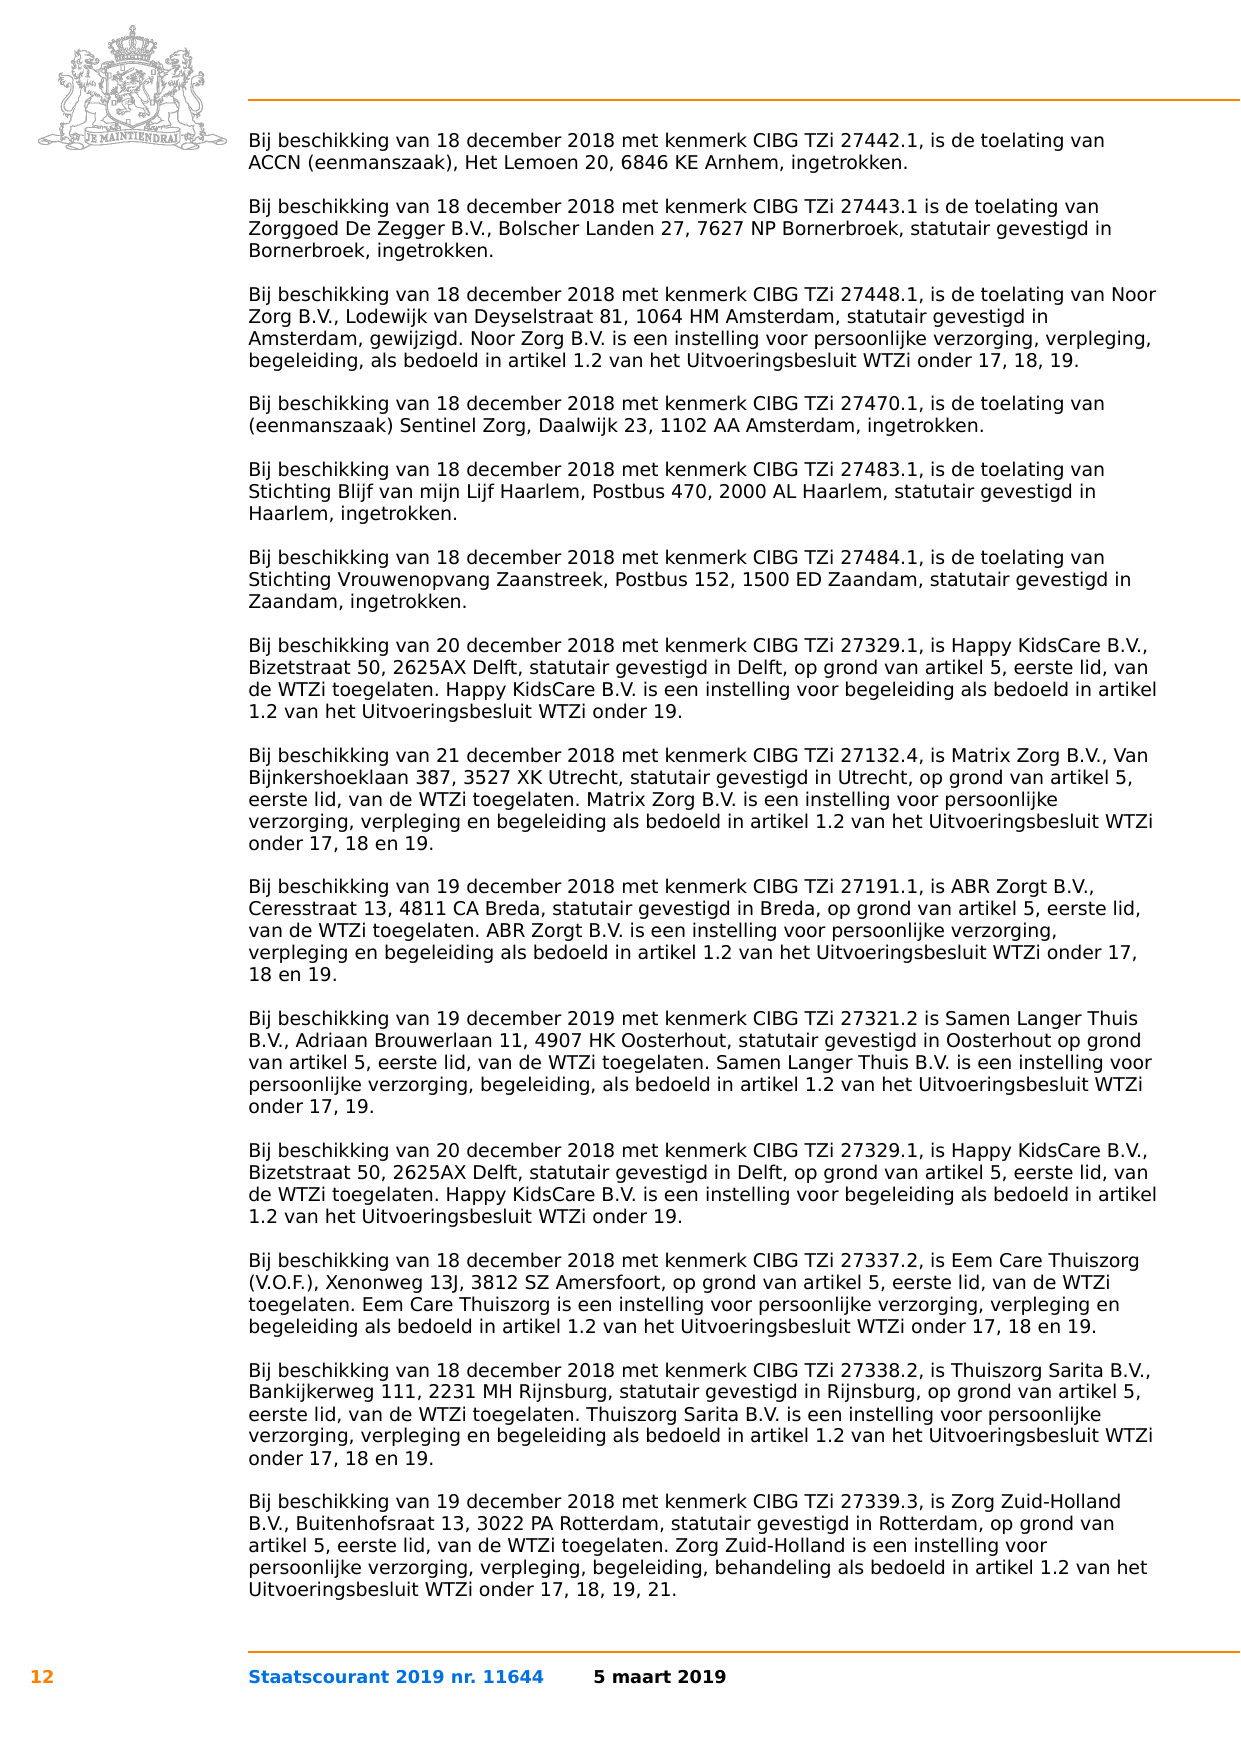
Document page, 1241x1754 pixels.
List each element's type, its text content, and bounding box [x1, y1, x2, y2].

text Bij beschikking van 21 december 2018 met kenmerk CIBG TZi 27132.4, is Matrix Zorg B.V., Van Bijnkershoeklaan 387, 3527 XK Utrecht, statutair gevestigd in Utrecht, op grond van artikel 5, eerste lid, van de WTZi toegelaten. Matrix Zorg B.V. is een instelling voor persoonlijke verzorging, verpleging en begeleiding als bedoeld in artikel 1.2 van het Uitvoeringsbesluit WTZi onder 17, 18 en 19. [248, 744, 1163, 854]
text Bij beschikking van 18 december 2018 met kenmerk CIBG TZi 27443.1 is de toelating van Zorggoed De Zegger B.V., Bolscher Landen 27, 7627 NP Bornerbroek, statutair gevestigd in Bornerbroek, ingetrokken. [248, 196, 1163, 262]
text Bij beschikking van 19 december 2018 met kenmerk CIBG TZi 27339.3, is Zorg Zuid-Holland B.V., Buitenhofsraat 13, 3022 PA Rotterdam, statutair gevestigd in Rotterdam, op grond van artikel 5, eerste lid, van de WTZi toegelaten. Zorg Zuid-Holland is een instelling voor persoonlijke verzorging, verpleging, begeleiding, behandeling als bedoeld in artikel 1.2 van het Uitvoeringsbesluit WTZi onder 17, 18, 19, 21. [248, 1491, 1163, 1601]
text Bij beschikking van 18 december 2018 met kenmerk CIBG TZi 27442.1, is de toelating van ACCN (eenmanszaak), Het Lemoen 20, 6846 KE Arnhem, ingetrokken. [248, 130, 1163, 174]
text Bij beschikking van 20 december 2018 met kenmerk CIBG TZi 27329.1, is Happy KidsCare B.V., Bizetstraat 50, 2625AX Delft, statutair gevestigd in Delft, op grond van artikel 5, eerste lid, van de WTZi toegelaten. Happy KidsCare B.V. is een instelling voor begeleiding als bedoeld in artikel 1.2 van het Uitvoeringsbesluit WTZi onder 19. [248, 635, 1163, 723]
text Bij beschikking van 18 december 2018 met kenmerk CIBG TZi 27484.1, is de toelating van Stichting Vrouwenopvang Zaanstreek, Postbus 152, 1500 ED Zaandam, statutair gevestigd in Zaandam, ingetrokken. [248, 547, 1163, 613]
text Bij beschikking van 19 december 2019 met kenmerk CIBG TZi 27321.2 is Samen Langer Thuis B.V., Adriaan Brouwerlaan 11, 4907 HK Oosterhout, statutair gevestigd in Oosterhout op grond van artikel 5, eerste lid, van de WTZi toegelaten. Samen Langer Thuis B.V. is een instelling voor persoonlijke verzorging, begeleiding, als bedoeld in artikel 1.2 van het Uitvoeringsbesluit WTZi onder 17, 19. [248, 1008, 1163, 1118]
text Bij beschikking van 18 december 2018 met kenmerk CIBG TZi 27338.2, is Thuiszorg Sarita B.V., Bankijkerweg 111, 2231 MH Rijnsburg, statutair gevestigd in Rijnsburg, op grond van artikel 5, eerste lid, van de WTZi toegelaten. Thuiszorg Sarita B.V. is een instelling voor persoonlijke verzorging, verpleging en begeleiding als bedoeld in artikel 1.2 van het Uitvoeringsbesluit WTZi onder 17, 18 en 19. [248, 1359, 1163, 1469]
text Bij beschikking van 18 december 2018 met kenmerk CIBG TZi 27483.1, is de toelating van Stichting Blijf van mijn Lijf Haarlem, Postbus 470, 2000 AL Haarlem, statutair gevestigd in Haarlem, ingetrokken. [248, 459, 1163, 525]
text Bij beschikking van 20 december 2018 met kenmerk CIBG TZi 27329.1, is Happy KidsCare B.V., Bizetstraat 50, 2625AX Delft, statutair gevestigd in Delft, op grond van artikel 5, eerste lid, van de WTZi toegelaten. Happy KidsCare B.V. is een instelling voor begeleiding als bedoeld in artikel 1.2 van het Uitvoeringsbesluit WTZi onder 19. [248, 1140, 1163, 1228]
text Bij beschikking van 19 december 2018 met kenmerk CIBG TZi 27191.1, is ABR Zorgt B.V., Ceresstraat 13, 4811 CA Breda, statutair gevestigd in Breda, op grond van artikel 5, eerste lid, van de WTZi toegelaten. ABR Zorgt B.V. is een instelling voor persoonlijke verzorging, verpleging en begeleiding als bedoeld in artikel 1.2 van het Uitvoeringsbesluit WTZi onder 17, 18 en 19. [248, 876, 1163, 986]
picture [38, 25, 227, 150]
text Bij beschikking van 18 december 2018 met kenmerk CIBG TZi 27470.1, is de toelating van (eenmanszaak) Sentinel Zorg, Daalwijk 23, 1102 AA Amsterdam, ingetrokken. [248, 393, 1163, 437]
text Bij beschikking van 18 december 2018 met kenmerk CIBG TZi 27337.2, is Eem Care Thuiszorg (V.O.F.), Xenonweg 13J, 3812 SZ Amersfoort, op grond van artikel 5, eerste lid, van de WTZi toegelaten. Eem Care Thuiszorg is een instelling voor persoonlijke verzorging, verpleging en begeleiding als bedoeld in artikel 1.2 van het Uitvoeringsbesluit WTZi onder 17, 18 en 19. [248, 1250, 1163, 1338]
text Bij beschikking van 18 december 2018 met kenmerk CIBG TZi 27448.1, is de toelating van Noor Zorg B.V., Lodewijk van Deyselstraat 81, 1064 HM Amsterdam, statutair gevestigd in Amsterdam, gewijzigd. Noor Zorg B.V. is een instelling voor persoonlijke verzorging, verpleging, begeleiding, als bedoeld in artikel 1.2 van het Uitvoeringsbesluit WTZi onder 17, 18, 19. [248, 283, 1163, 371]
